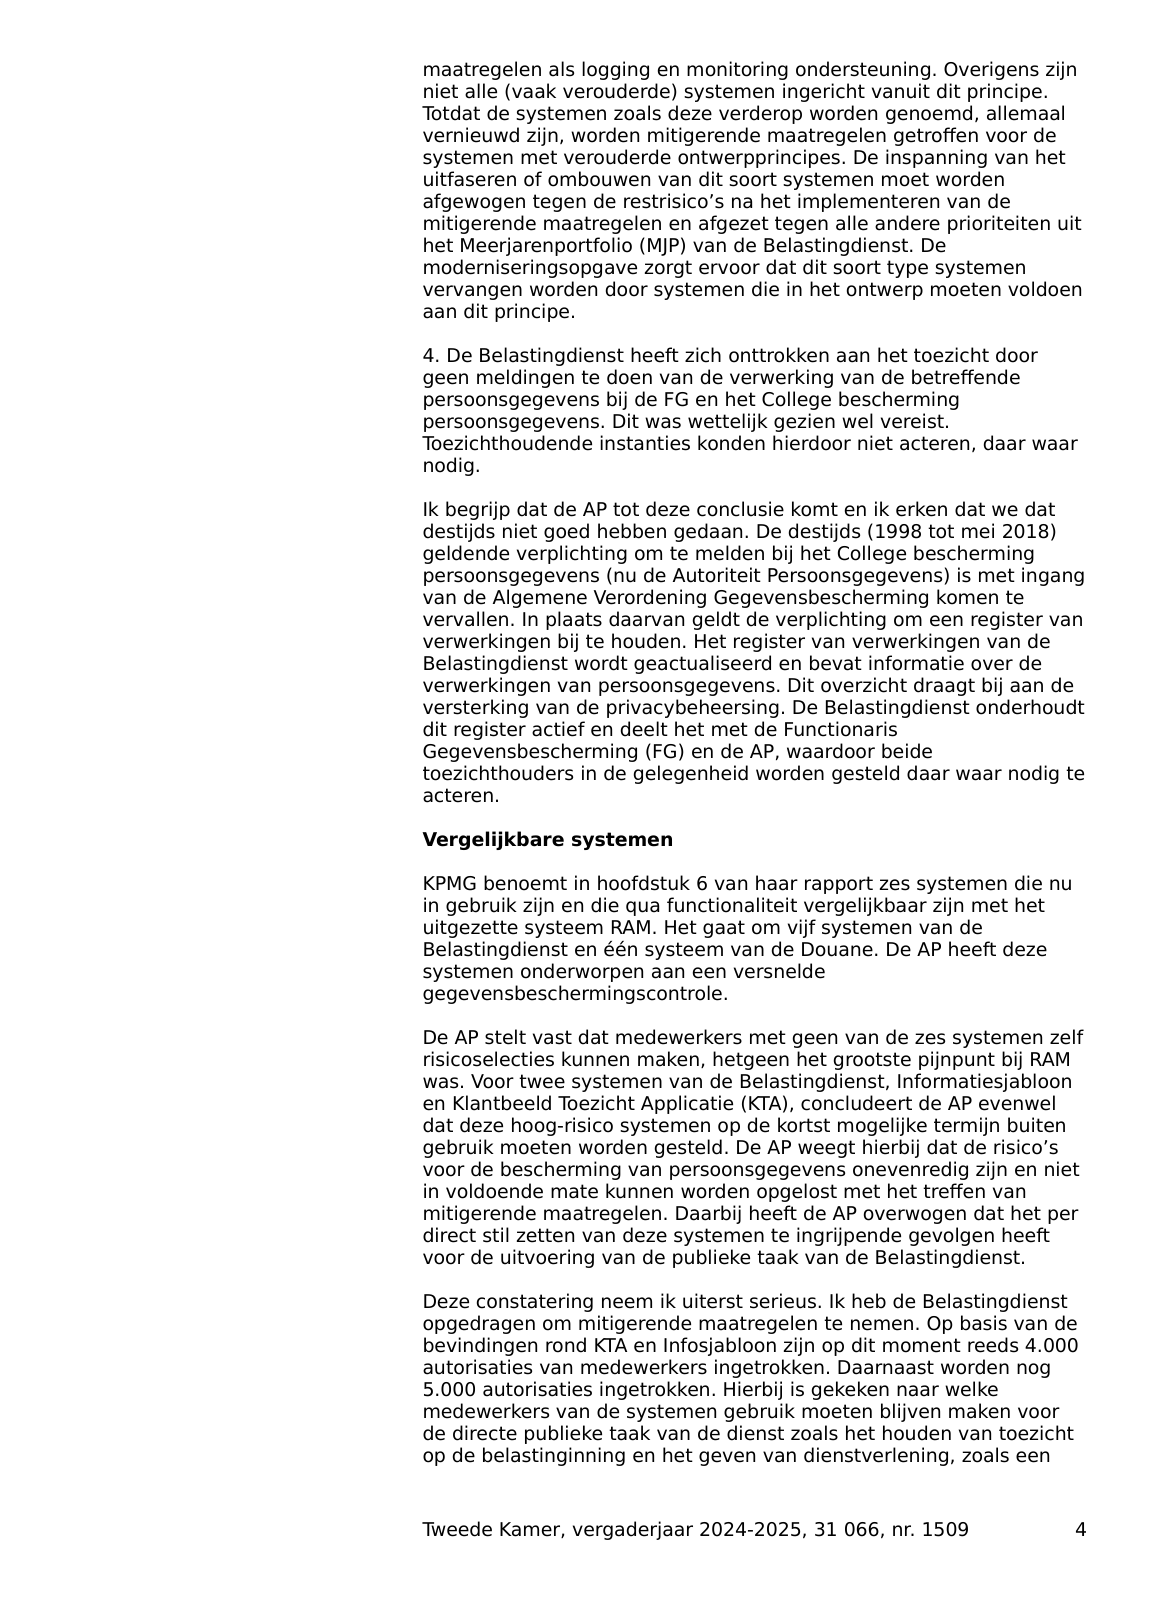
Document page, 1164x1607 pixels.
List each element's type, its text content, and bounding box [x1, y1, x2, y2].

text Deze constatering neem ik uiterst serieus. Ik heb de Belastingdienst opgedragen om mitigerende maatregelen te nemen. Op basis van de bevindingen rond KTA en Infosjabloon zijn op dit moment reeds 4.000 autorisaties van medewerkers ingetrokken. Daarnaast worden nog 5.000 autorisaties ingetrokken. Hierbij is gekeken naar welke medewerkers van de systemen gebruik moeten blijven maken voor de directe publieke taak van de dienst zoals het houden van toezicht op de belastinginning en het geven van dienstverlening, zoals een [422, 1291, 1087, 1467]
text De AP stelt vast dat medewerkers met geen van de zes systemen zelf risicoselecties kunnen maken, hetgeen het grootste pijnpunt bij RAM was. Voor twee systemen van de Belastingdienst, Informatiesjabloon en Klantbeeld Toezicht Applicatie (KTA), concludeert de AP evenwel dat deze hoog-risico systemen op de kortst mogelijke termijn buiten gebruik moeten worden gesteld. De AP weegt hierbij dat de risico’s voor de bescherming van persoonsgegevens onevenredig zijn en niet in voldoende mate kunnen worden opgelost met het treffen van mitigerende maatregelen. Daarbij heeft de AP overwogen dat het per direct stil zetten van deze systemen te ingrijpende gevolgen heeft voor de uitvoering van de publieke taak van de Belastingdienst. [422, 1027, 1087, 1269]
text Ik begrijp dat de AP tot deze conclusie komt en ik erken dat we dat destijds niet goed hebben gedaan. De destijds (1998 tot mei 2018) geldende verplichting om te melden bij het College bescherming persoonsgegevens (nu de Autoriteit Persoonsgegevens) is met ingang van de Algemene Verordening Gegevensbescherming komen te vervallen. In plaats daarvan geldt de verplichting om een register van verwerkingen bij te houden. Het register van verwerkingen van de Belastingdienst wordt geactualiseerd en bevat informatie over de verwerkingen van persoonsgegevens. Dit overzicht draagt bij aan de versterking van de privacybeheersing. De Belastingdienst onderhoudt dit register actief en deelt het met de Functionaris Gegevensbescherming (FG) en de AP, waardoor beide toezichthouders in de gelegenheid worden gesteld daar waar nodig te acteren. [422, 499, 1087, 807]
subtitle Vergelijkbare systemen [422, 829, 1087, 851]
subtitle 4. De Belastingdienst heeft zich onttrokken aan het toezicht door geen meldingen te doen van de verwerking van de betreffende persoonsgegevens bij de FG en het College bescherming persoonsgegevens. Dit was wettelijk gezien wel vereist. Toezichthoudende instanties konden hierdoor niet acteren, daar waar nodig. [422, 345, 1087, 477]
text KPMG benoemt in hoofdstuk 6 van haar rapport zes systemen die nu in gebruik zijn en die qua functionaliteit vergelijkbaar zijn met het uitgezette systeem RAM. Het gaat om vijf systemen van de Belastingdienst en één systeem van de Douane. De AP heeft deze systemen onderworpen aan een versnelde gegevensbeschermingscontrole. [422, 873, 1087, 1005]
text maatregelen als logging en monitoring ondersteuning. Overigens zijn niet alle (vaak verouderde) systemen ingericht vanuit dit principe. Totdat de systemen zoals deze verderop worden genoemd, allemaal vernieuwd zijn, worden mitigerende maatregelen getroffen voor de systemen met verouderde ontwerpprincipes. De inspanning van het uitfaseren of ombouwen van dit soort systemen moet worden afgewogen tegen de restrisico’s na het implementeren van de mitigerende maatregelen en afgezet tegen alle andere prioriteiten uit het Meerjarenportfolio (MJP) van de Belastingdienst. De moderniseringsopgave zorgt ervoor dat dit soort type systemen vervangen worden door systemen die in het ontwerp moeten voldoen aan dit principe. [422, 59, 1087, 323]
